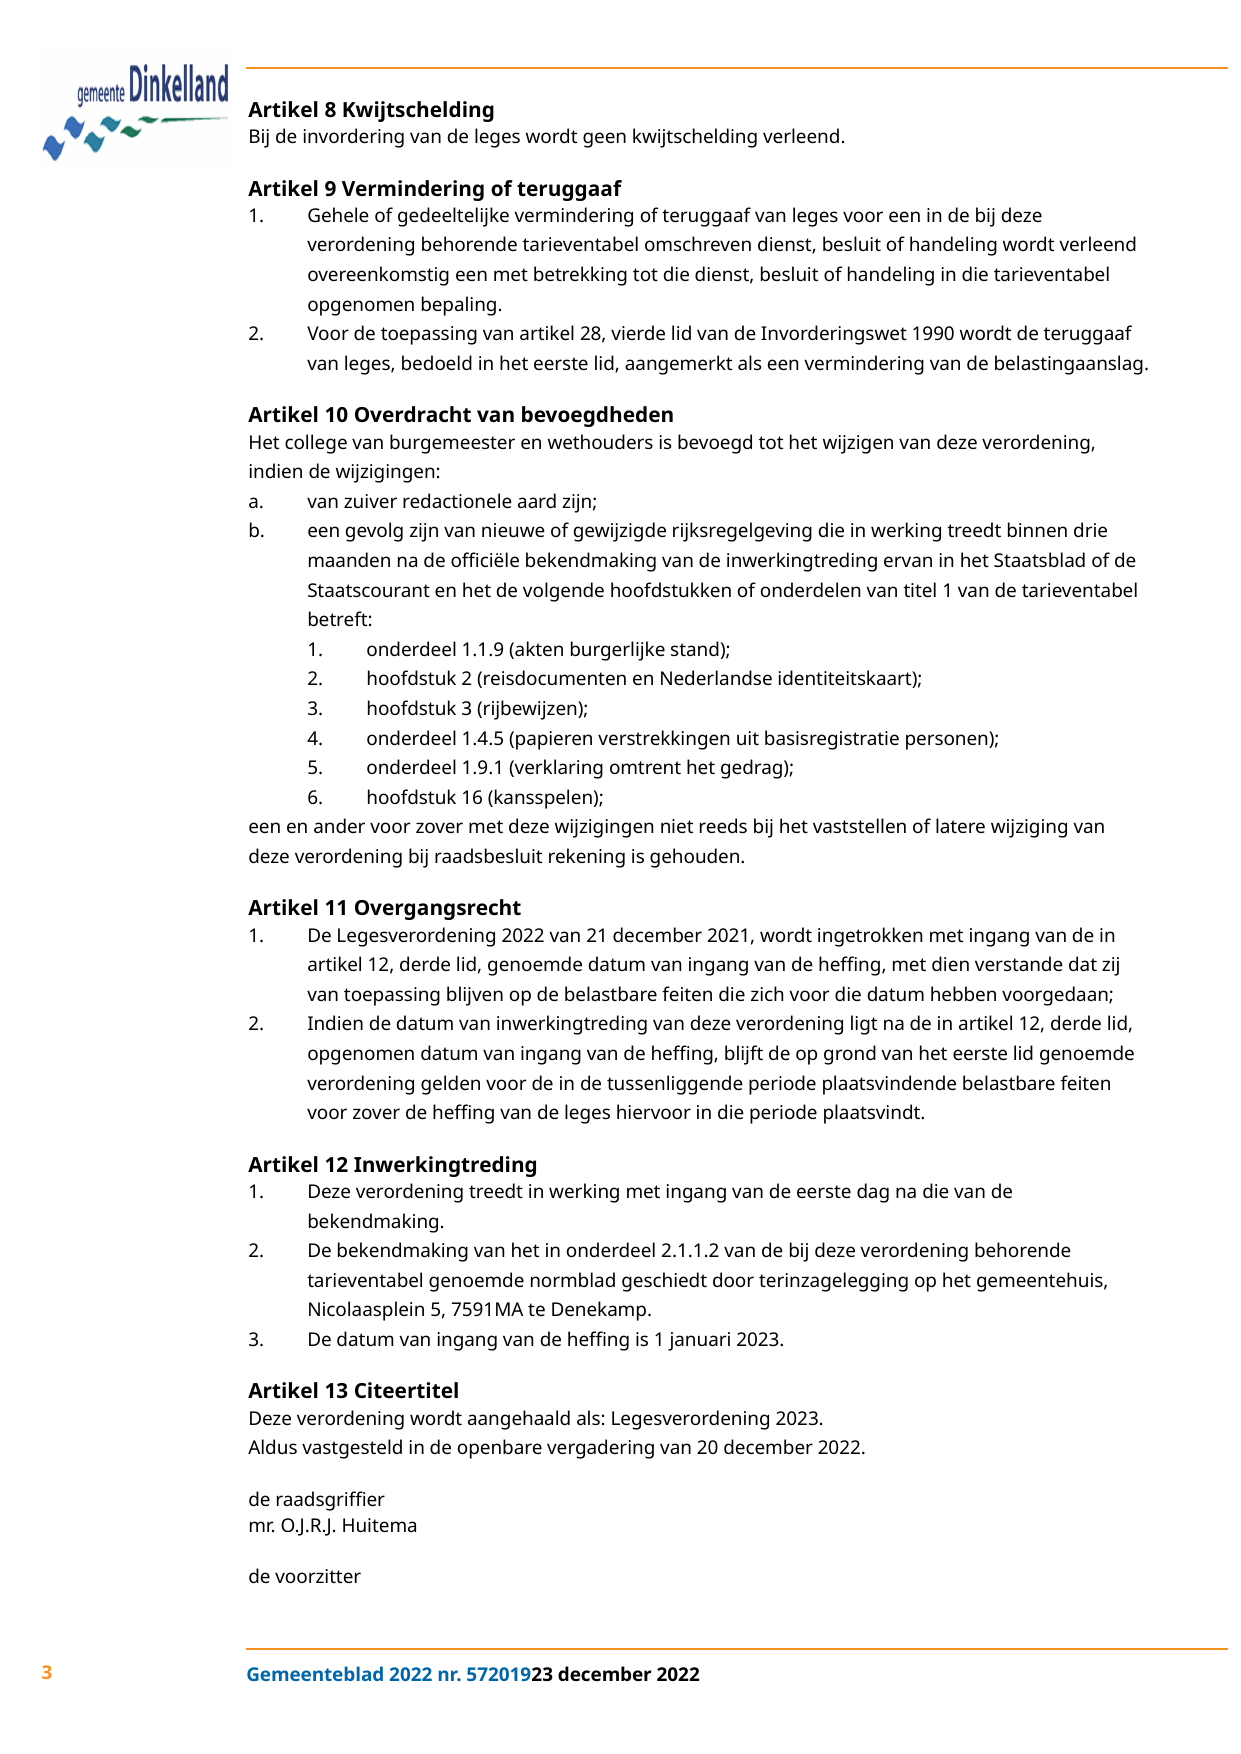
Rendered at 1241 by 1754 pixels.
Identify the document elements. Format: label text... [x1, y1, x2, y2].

text de raadsgriffier [248, 1486, 1152, 1512]
list hoofdstuk 2 (reisdocumenten en Nederlandse identiteitskaart); [307, 666, 1152, 691]
list onderdeel 1.9.1 (verklaring omtrent het gedrag); [307, 754, 1152, 780]
text Bij de invordering van de leges wordt geen kwijtschelding verleend. [248, 123, 1152, 149]
list De bekendmaking van het in onderdeel 2.1.1.2 van de bij deze verordening behorende tarieventabel genoemde normblad geschiedt door terinzagelegging op het gemeentehuis, Nicolaasplein 5, 7591MA te Denekamp. [248, 1237, 1152, 1322]
list Voor de toepassing van artikel 28, vierde lid van de Invorderingswet 1990 wordt de teruggaaf van leges, bedoeld in het eerste lid, aangemerkt als een vermindering van de belastingaanslag. [248, 320, 1152, 376]
list Gehele of gedeeltelijke vermindering of teruggaaf van leges voor een in de bij deze verordening behorende tarieventabel omschreven dienst, besluit of handeling wordt verleend overeenkomstig een met betrekking tot die dienst, besluit of handeling in die tarieventabel opgenomen bepaling. [248, 202, 1152, 317]
list hoofdstuk 16 (kansspelen); [307, 784, 1152, 809]
text Artikel 8 Kwijtschelding [248, 95, 1152, 123]
text een en ander voor zover met deze wijzigingen niet reeds bij het vaststellen of latere wijziging van deze verordening bij raadsbesluit rekening is gehouden. [248, 813, 1152, 869]
text Het college van burgemeester en wethouders is bevoegd tot het wijzigen van deze verordening, indien de wijzigingen: [248, 429, 1152, 484]
list onderdeel 1.4.5 (papieren verstrekkingen uit basisregistratie personen); [307, 725, 1152, 750]
text Artikel 11 Overgangsrecht [248, 893, 1152, 922]
list hoofdstuk 3 (rijbewijzen); [307, 695, 1152, 721]
list een gevolg zijn van nieuwe of gewijzigde rijksregelgeving die in werking treedt binnen drie maanden na de officiële bekendmaking van de inwerkingtreding ervan in het Staatsblad of de Staatscourant en het de volgende hoofdstukken of onderdelen van titel 1 van de tarieventabel betreft: [248, 518, 1152, 632]
list Deze verordening treedt in werking met ingang van de eerste dag na die van de bekendmaking. [248, 1178, 1152, 1233]
picture [41, 47, 231, 172]
text Artikel 13 Citeertitel [248, 1377, 1152, 1405]
text de voorzitter [248, 1563, 1152, 1589]
text Deze verordening wordt aangehaald als: Legesverordening 2023. [248, 1405, 1152, 1431]
list De datum van ingang van de heffing is 1 januari 2023. [248, 1326, 1152, 1352]
list Indien de datum van inwerkingtreding van deze verordening ligt na de in artikel 12, derde lid, opgenomen datum van ingang van de heffing, blijft de op grond van het eerste lid genoemde verordening gelden voor de in de tussenliggende periode plaatsvindende belastbare feiten voor zover de heffing van de leges hiervoor in die periode plaatsvindt. [248, 1011, 1152, 1125]
list onderdeel 1.1.9 (akten burgerlijke stand); [307, 636, 1152, 662]
list van zuiver redactionele aard zijn; [248, 488, 1152, 514]
text Artikel 10 Overdracht van bevoegdheden [248, 400, 1152, 429]
text Artikel 12 Inwerkingtreding [248, 1150, 1152, 1178]
text Aldus vastgesteld in de openbare vergadering van 20 december 2022. [248, 1434, 1152, 1460]
text Artikel 9 Vermindering of teruggaaf [248, 174, 1152, 202]
text mr. O.J.R.J. Huitema [248, 1512, 1152, 1537]
list De Legesverordening 2022 van 21 december 2021, wordt ingetrokken met ingang van de in artikel 12, derde lid, genoemde datum van ingang van de heffing, met dien verstande dat zij van toepassing blijven op de belastbare feiten die zich voor die datum hebben voorgedaan; [248, 922, 1152, 1007]
